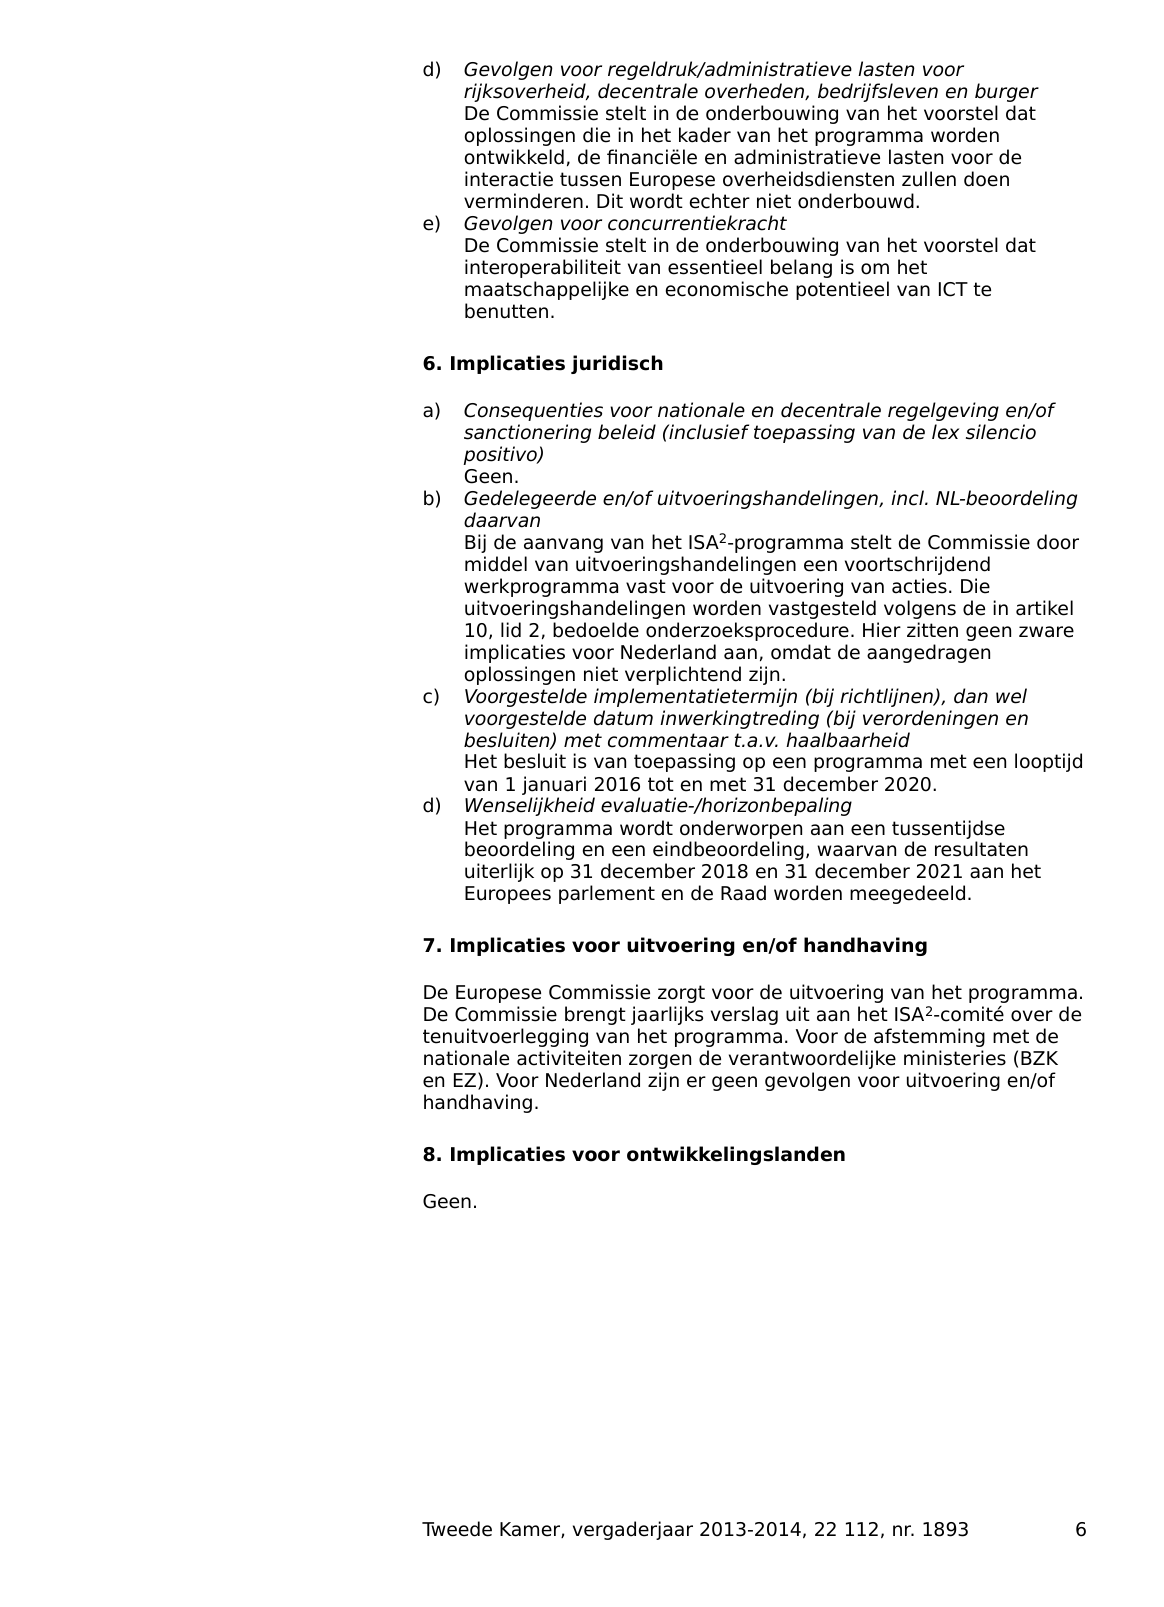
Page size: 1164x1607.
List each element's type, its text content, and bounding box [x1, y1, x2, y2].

text c) Voorgestelde implementatietermijn (bij richtlijnen), dan wel voorgestelde datum inwerkingtreding (bij verordeningen en besluiten) met commentaar t.a.v. haalbaarheid [422, 686, 1087, 751]
text d) Gevolgen voor regeldruk/administratieve lasten voor rijksoverheid, decentrale overheden, bedrijfsleven en burger [422, 59, 1087, 103]
text De Commissie stelt in de onderbouwing van het voorstel dat interoperabiliteit van essentieel belang is om het maatschappelijke en economische potentieel van ICT te benutten. [464, 235, 1087, 323]
text Geen. [422, 1191, 1087, 1213]
text De Europese Commissie zorgt voor de uitvoering van het programma. De Commissie brengt jaarlijks verslag uit aan het ISA2-comité over de tenuitvoerlegging van het programma. Voor de afstemming met de nationale activiteiten zorgen de verantwoordelijke ministeries (BZK en EZ). Voor Nederland zijn er geen gevolgen voor uitvoering en/of handhaving. [422, 982, 1087, 1114]
text a) Consequenties voor nationale en decentrale regelgeving en/of sanctionering beleid (inclusief toepassing van de lex silencio positivo) [422, 400, 1087, 466]
text b) Gedelegeerde en/of uitvoeringshandelingen, incl. NL-beoordeling daarvan [422, 488, 1087, 532]
text Bij de aanvang van het ISA2-programma stelt de Commissie door middel van uitvoeringshandelingen een voortschrijdend werkprogramma vast voor de uitvoering van acties. Die uitvoeringshandelingen worden vastgesteld volgens de in artikel 10, lid 2, bedoelde onderzoeksprocedure. Hier zitten geen zware implicaties voor Nederland aan, omdat de aangedragen oplossingen niet verplichtend zijn. [464, 532, 1087, 686]
text Het programma wordt onderworpen aan een tussentijdse beoordeling en een eindbeoordeling, waarvan de resultaten uiterlijk op 31 december 2018 en 31 december 2021 aan het Europees parlement en de Raad worden meegedeeld. [464, 817, 1087, 905]
subtitle 7. Implicaties voor uitvoering en/of handhaving [422, 935, 1087, 957]
text Het besluit is van toepassing op een programma met een looptijd van 1 januari 2016 tot en met 31 december 2020. [464, 751, 1087, 795]
text e) Gevolgen voor concurrentiekracht [422, 213, 1087, 235]
text De Commissie stelt in de onderbouwing van het voorstel dat oplossingen die in het kader van het programma worden ontwikkeld, de financiële en administratieve lasten voor de interactie tussen Europese overheidsdiensten zullen doen verminderen. Dit wordt echter niet onderbouwd. [464, 103, 1087, 213]
subtitle 8. Implicaties voor ontwikkelingslanden [422, 1144, 1087, 1166]
text d) Wenselijkheid evaluatie-/horizonbepaling [422, 795, 1087, 817]
text Geen. [464, 466, 1087, 488]
subtitle 6. Implicaties juridisch [422, 353, 1087, 375]
